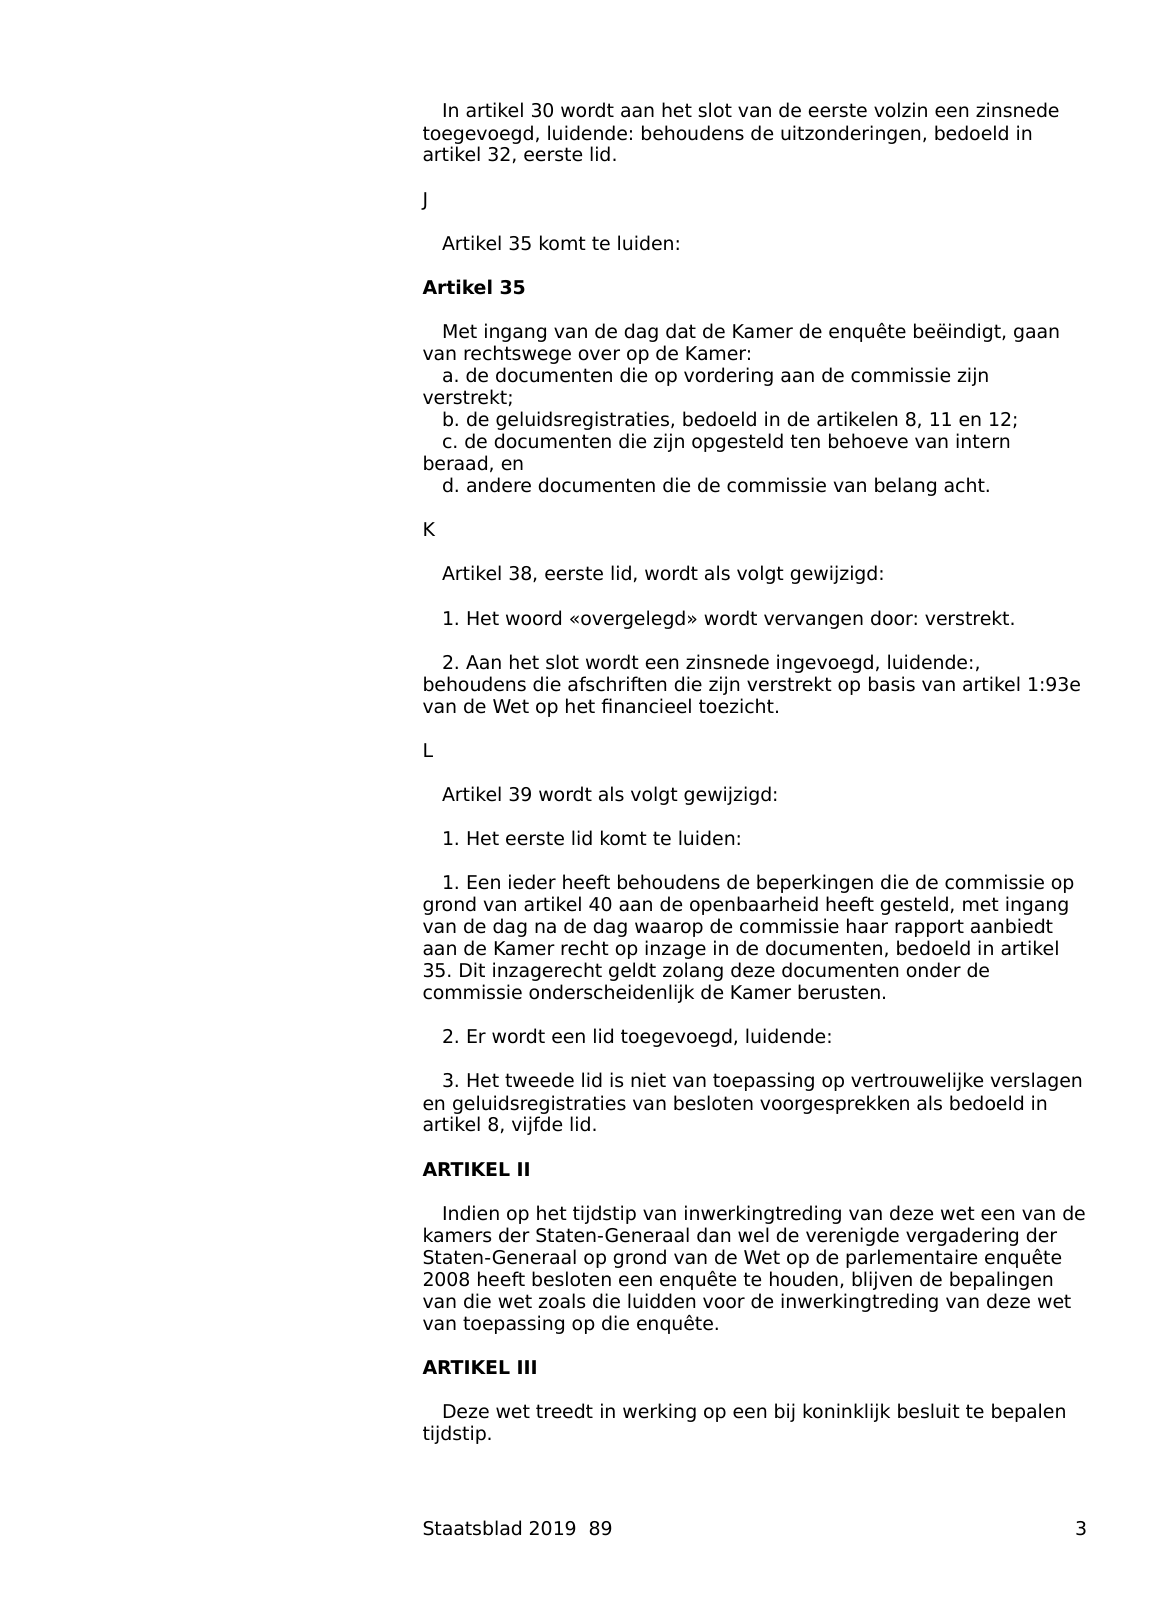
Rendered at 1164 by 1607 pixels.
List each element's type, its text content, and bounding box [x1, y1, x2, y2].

text 1. Een ieder heeft behoudens de beperkingen die de commissie op grond van artikel 40 aan de openbaarheid heeft gesteld, met ingang van de dag na de dag waarop de commissie haar rapport aanbiedt aan de Kamer recht op inzage in de documenten, bedoeld in artikel 35. Dit inzagerecht geldt zolang deze documenten onder de commissie onderscheidenlijk de Kamer berusten. [422, 872, 1087, 1004]
text Indien op het tijdstip van inwerkingtreding van deze wet een van de kamers der Staten-Generaal dan wel de verenigde vergadering der Staten-Generaal op grond van de Wet op de parlementaire enquête 2008 heeft besloten een enquête te houden, blijven de bepalingen van die wet zoals die luidden voor de inwerkingtreding van deze wet van toepassing op die enquête. [422, 1203, 1087, 1334]
subtitle Artikel 35 [422, 277, 1087, 299]
text Deze wet treedt in werking op een bij koninklijk besluit te bepalen tijdstip. [422, 1401, 1087, 1445]
text d. andere documenten die de commissie van belang acht. [422, 475, 1087, 497]
text b. de geluidsregistraties, bedoeld in de artikelen 8, 11 en 12; [422, 409, 1087, 431]
subtitle ARTIKEL III [422, 1357, 1087, 1379]
text 2. Aan het slot wordt een zinsnede ingevoegd, luidende:, behoudens die afschriften die zijn verstrekt op basis van artikel 1:93e van de Wet op het financieel toezicht. [422, 652, 1087, 717]
text c. de documenten die zijn opgesteld ten behoeve van intern beraad, en [422, 431, 1087, 475]
text 2. Er wordt een lid toegevoegd, luidende: [422, 1026, 1087, 1048]
text In artikel 30 wordt aan het slot van de eerste volzin een zinsnede toegevoegd, luidende: behoudens de uitzonderingen, bedoeld in artikel 32, eerste lid. [422, 100, 1087, 166]
text L [422, 740, 1087, 762]
subtitle ARTIKEL II [422, 1158, 1087, 1181]
text 3. Het tweede lid is niet van toepassing op vertrouwelijke verslagen en geluidsregistraties van besloten voorgesprekken als bedoeld in artikel 8, vijfde lid. [422, 1070, 1087, 1136]
text Artikel 38, eerste lid, wordt als volgt gewijzigd: [422, 563, 1087, 585]
text K [422, 519, 1087, 541]
text 1. Het eerste lid komt te luiden: [422, 828, 1087, 850]
text Artikel 35 komt te luiden: [422, 233, 1087, 255]
text J [422, 188, 1087, 211]
text Met ingang van de dag dat de Kamer de enquête beëindigt, gaan van rechtswege over op de Kamer: [422, 321, 1087, 365]
text a. de documenten die op vordering aan de commissie zijn verstrekt; [422, 365, 1087, 409]
text 1. Het woord «overgelegd» wordt vervangen door: verstrekt. [422, 607, 1087, 629]
text Artikel 39 wordt als volgt gewijzigd: [422, 784, 1087, 806]
